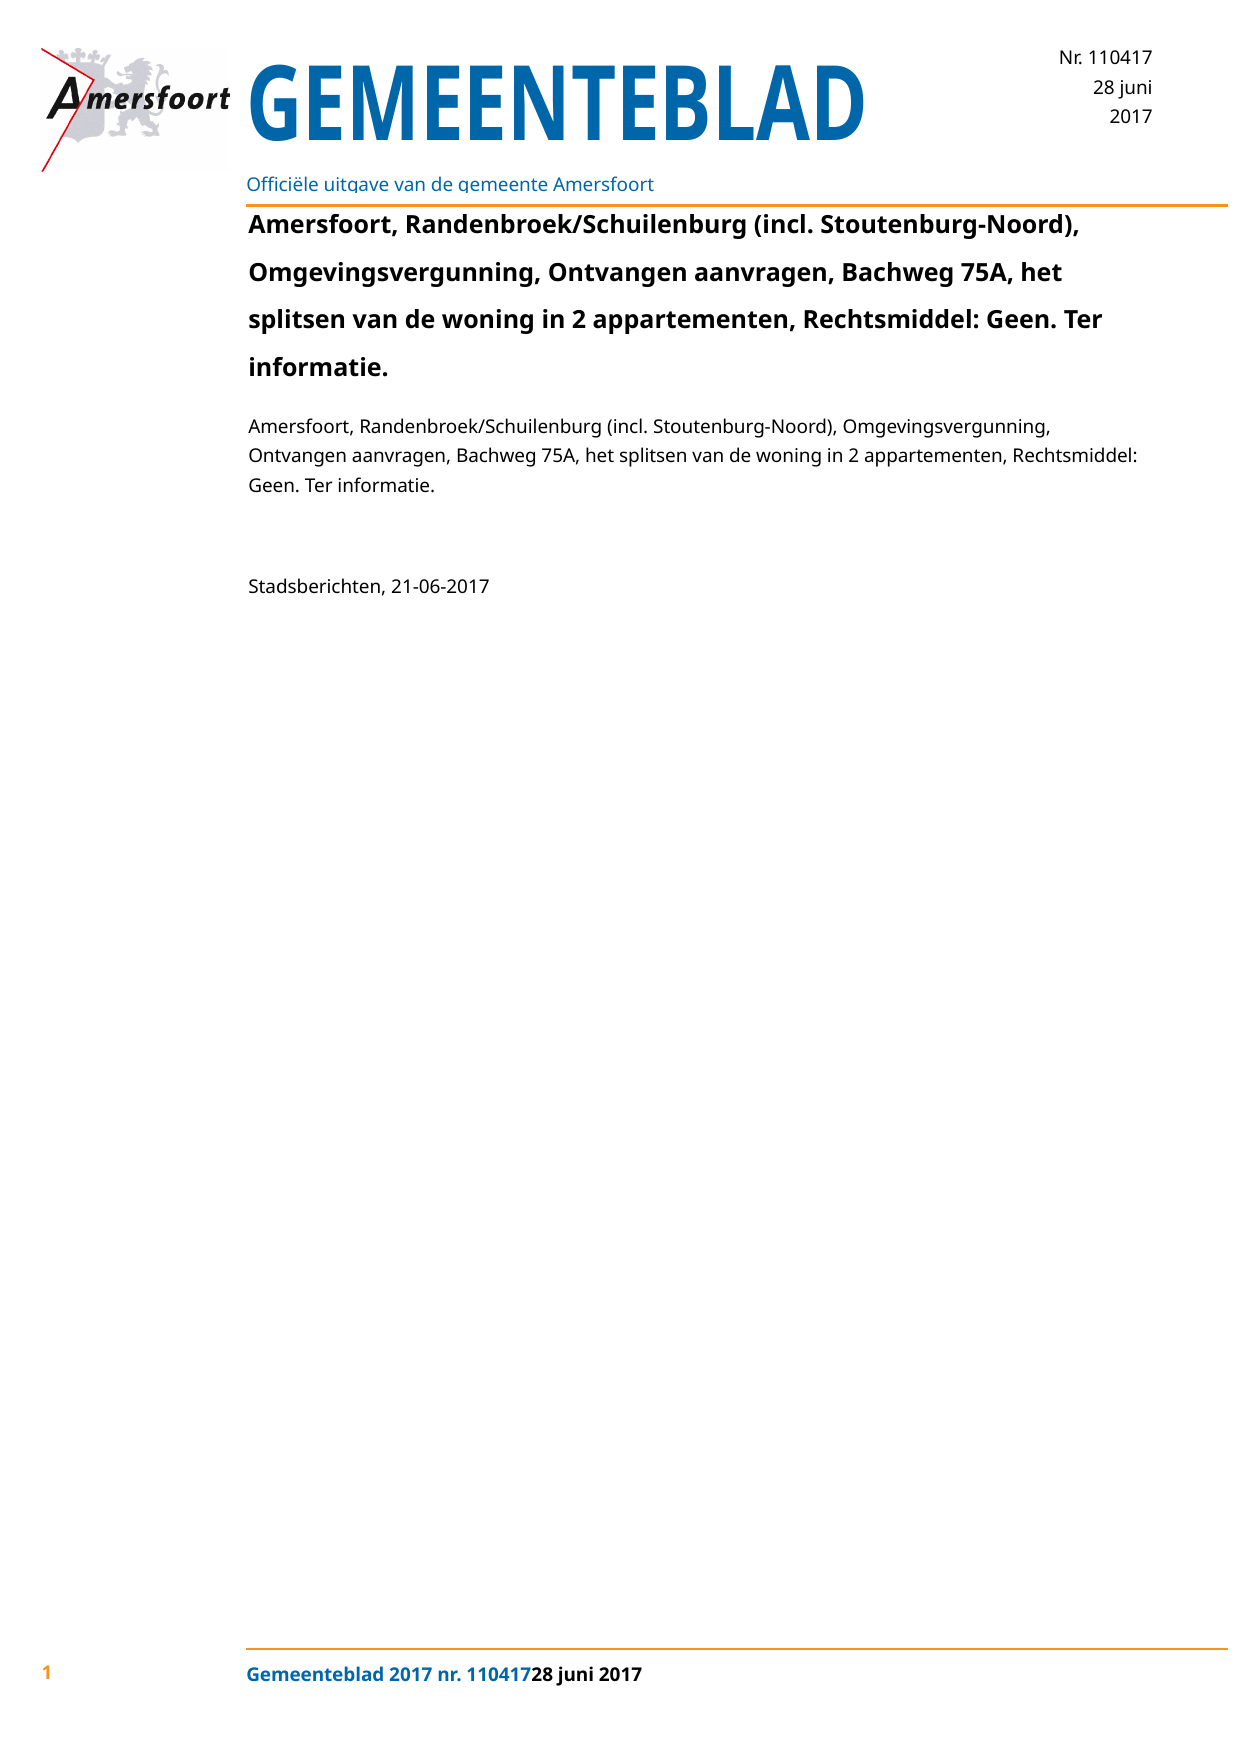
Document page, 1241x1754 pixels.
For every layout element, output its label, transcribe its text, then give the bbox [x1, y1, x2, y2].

text Amersfoort, Randenbroek/Schuilenburg (incl. Stoutenburg-Noord), Omgevingsvergunning, Ontvangen aanvragen, Bachweg 75A, het splitsen van de woning in 2 appartementen, Rechtsmiddel: Geen. Ter informatie. [248, 207, 1152, 384]
text Stadsberichten, 21-06-2017 [248, 573, 1152, 599]
text Amersfoort, Randenbroek/Schuilenburg (incl. Stoutenburg-Noord), Omgevingsvergunning, Ontvangen aanvragen, Bachweg 75A, het splitsen van de woning in 2 appartementen, Rechtsmiddel: Geen. Ter informatie. [248, 413, 1152, 498]
picture [41, 47, 231, 172]
